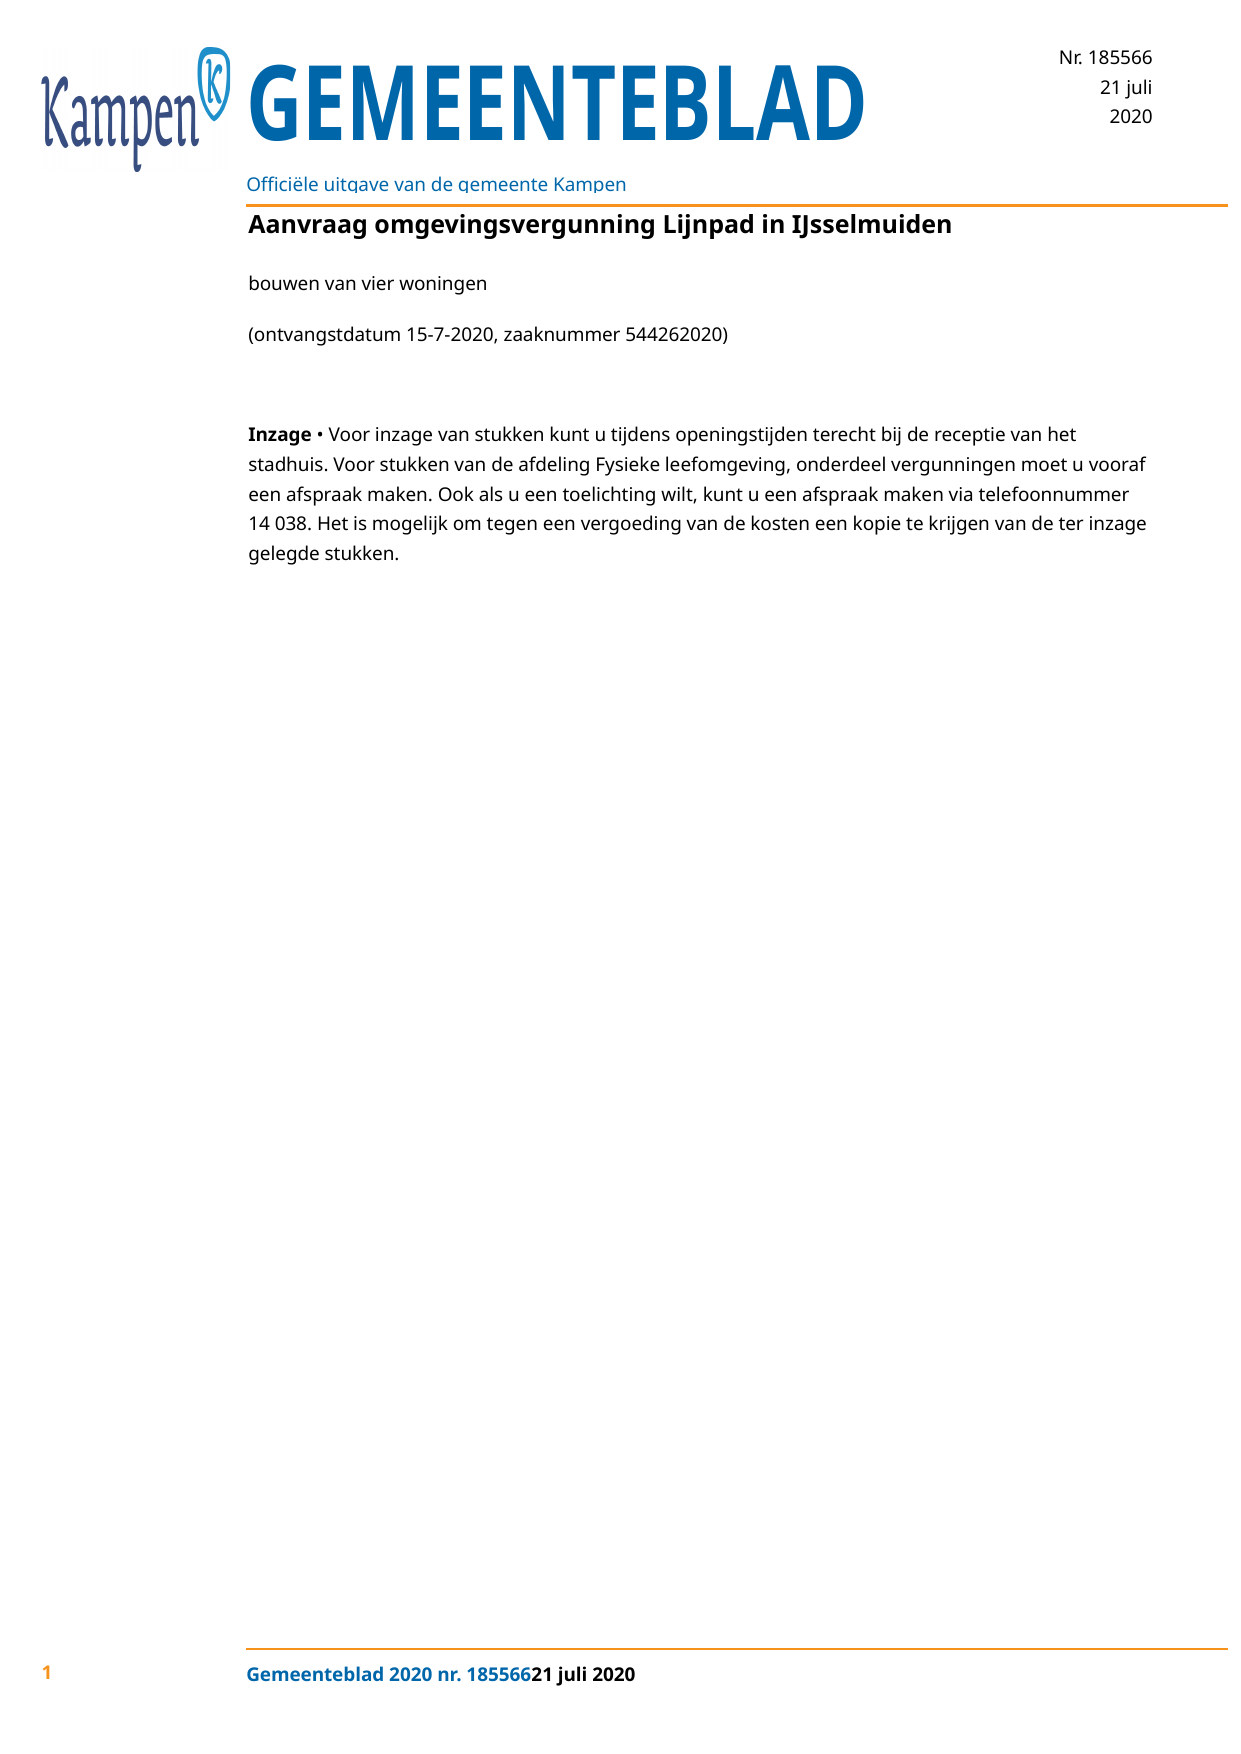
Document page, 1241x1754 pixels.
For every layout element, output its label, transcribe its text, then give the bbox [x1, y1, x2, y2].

text Aanvraag omgevingsvergunning Lijnpad in IJsselmuiden [248, 207, 1152, 241]
picture [41, 47, 231, 172]
text (ontvangstdatum 15-7-2020, zaaknummer 544262020) [248, 321, 1152, 346]
text Inzage • Voor inzage van stukken kunt u tijdens openingstijden terecht bij de receptie van het stadhuis. Voor stukken van de afdeling Fysieke leefomgeving, onderdeel vergunningen moet u vooraf een afspraak maken. Ook als u een toelichting wilt, kunt u een afspraak maken via telefoonnummer 14 038. Het is mogelijk om tegen een vergoeding van de kosten een kopie te krijgen van de ter inzage gelegde stukken. [248, 422, 1152, 566]
text bouwen van vier woningen [248, 270, 1152, 296]
